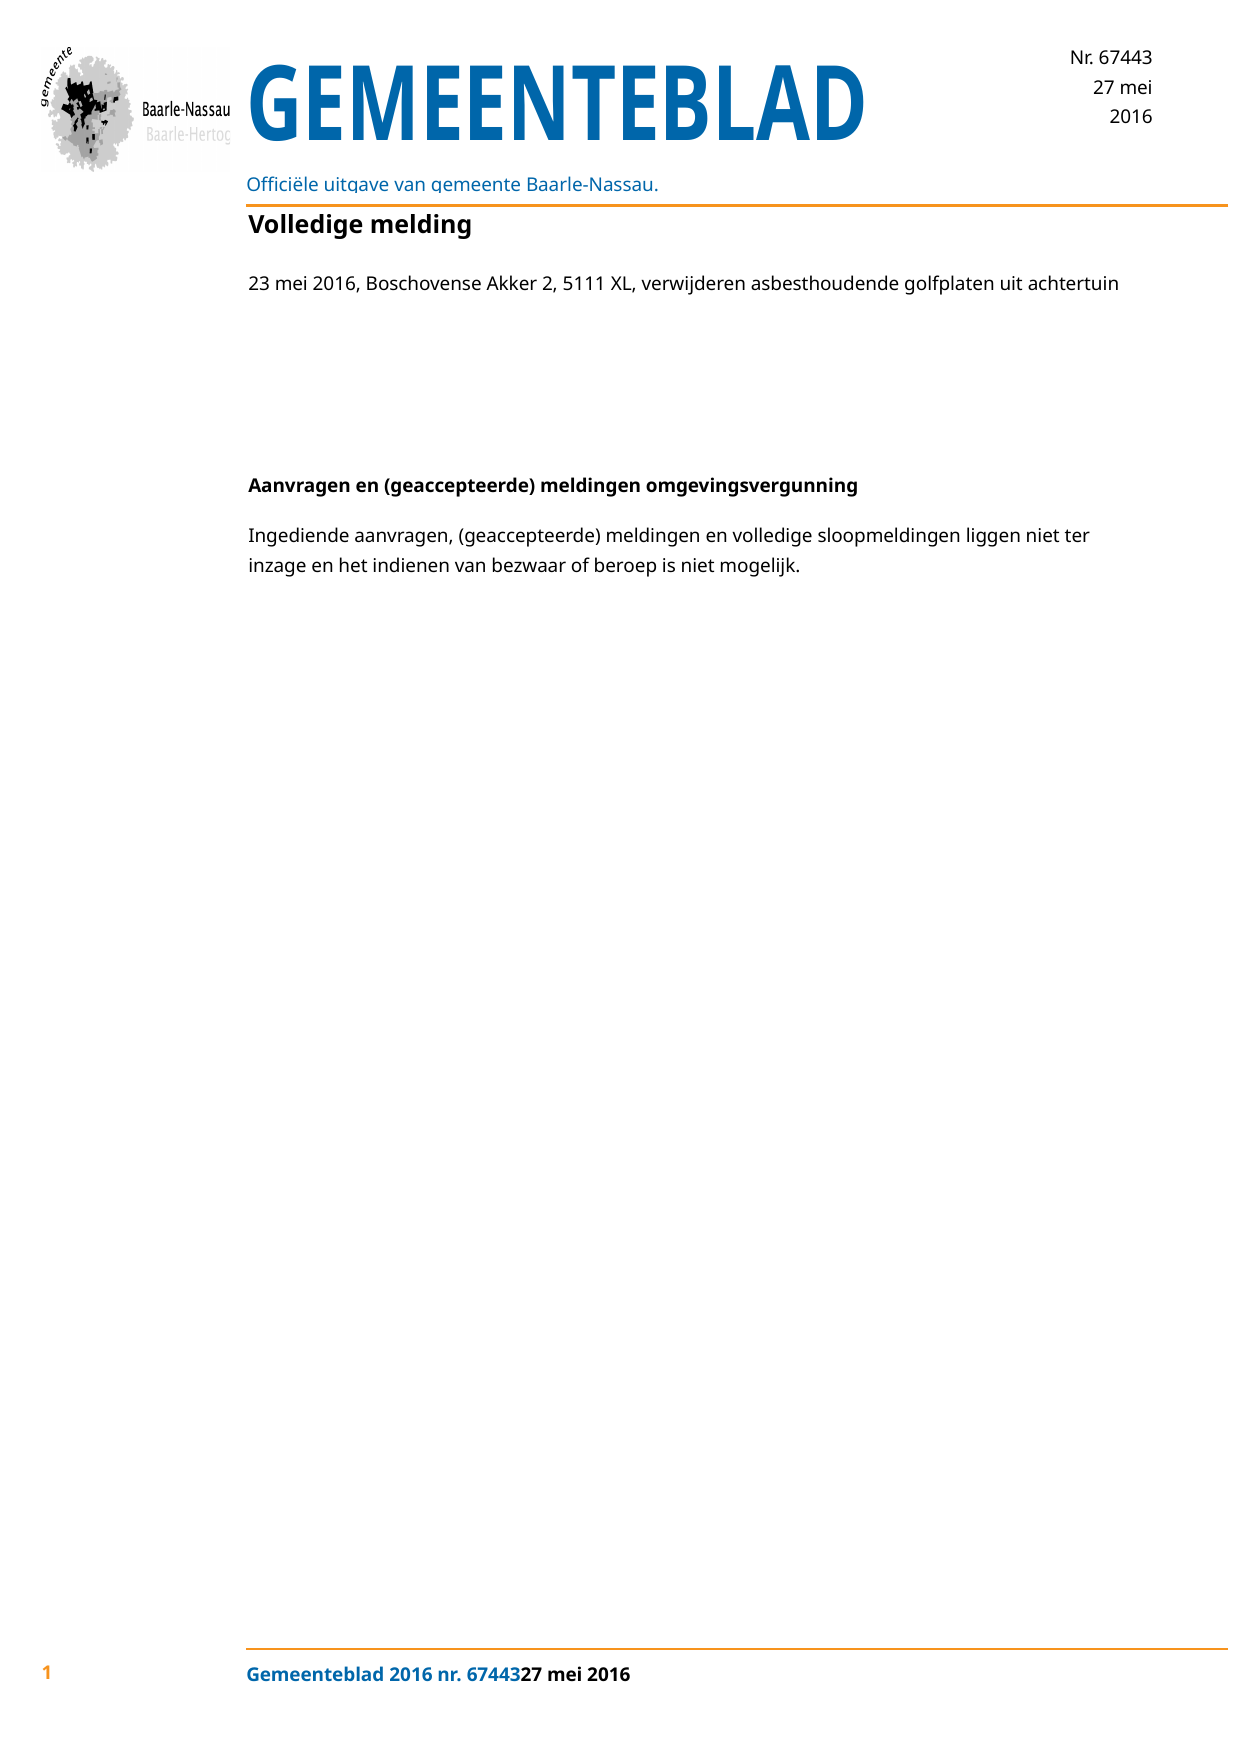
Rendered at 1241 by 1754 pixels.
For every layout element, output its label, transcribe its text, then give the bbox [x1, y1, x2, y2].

text Aanvragen en (geaccepteerde) meldingen omgevingsvergunning [248, 472, 1152, 498]
text Ingediende aanvragen, (geaccepteerde) meldingen en volledige sloopmeldingen liggen niet ter inzage en het indienen van bezwaar of beroep is niet mogelijk. [248, 522, 1152, 578]
picture [41, 47, 231, 172]
text 23 mei 2016, Boschovense Akker 2, 5111 XL, verwijderen asbesthoudende golfplaten uit achtertuin [248, 270, 1152, 296]
text Volledige melding [248, 207, 1152, 241]
